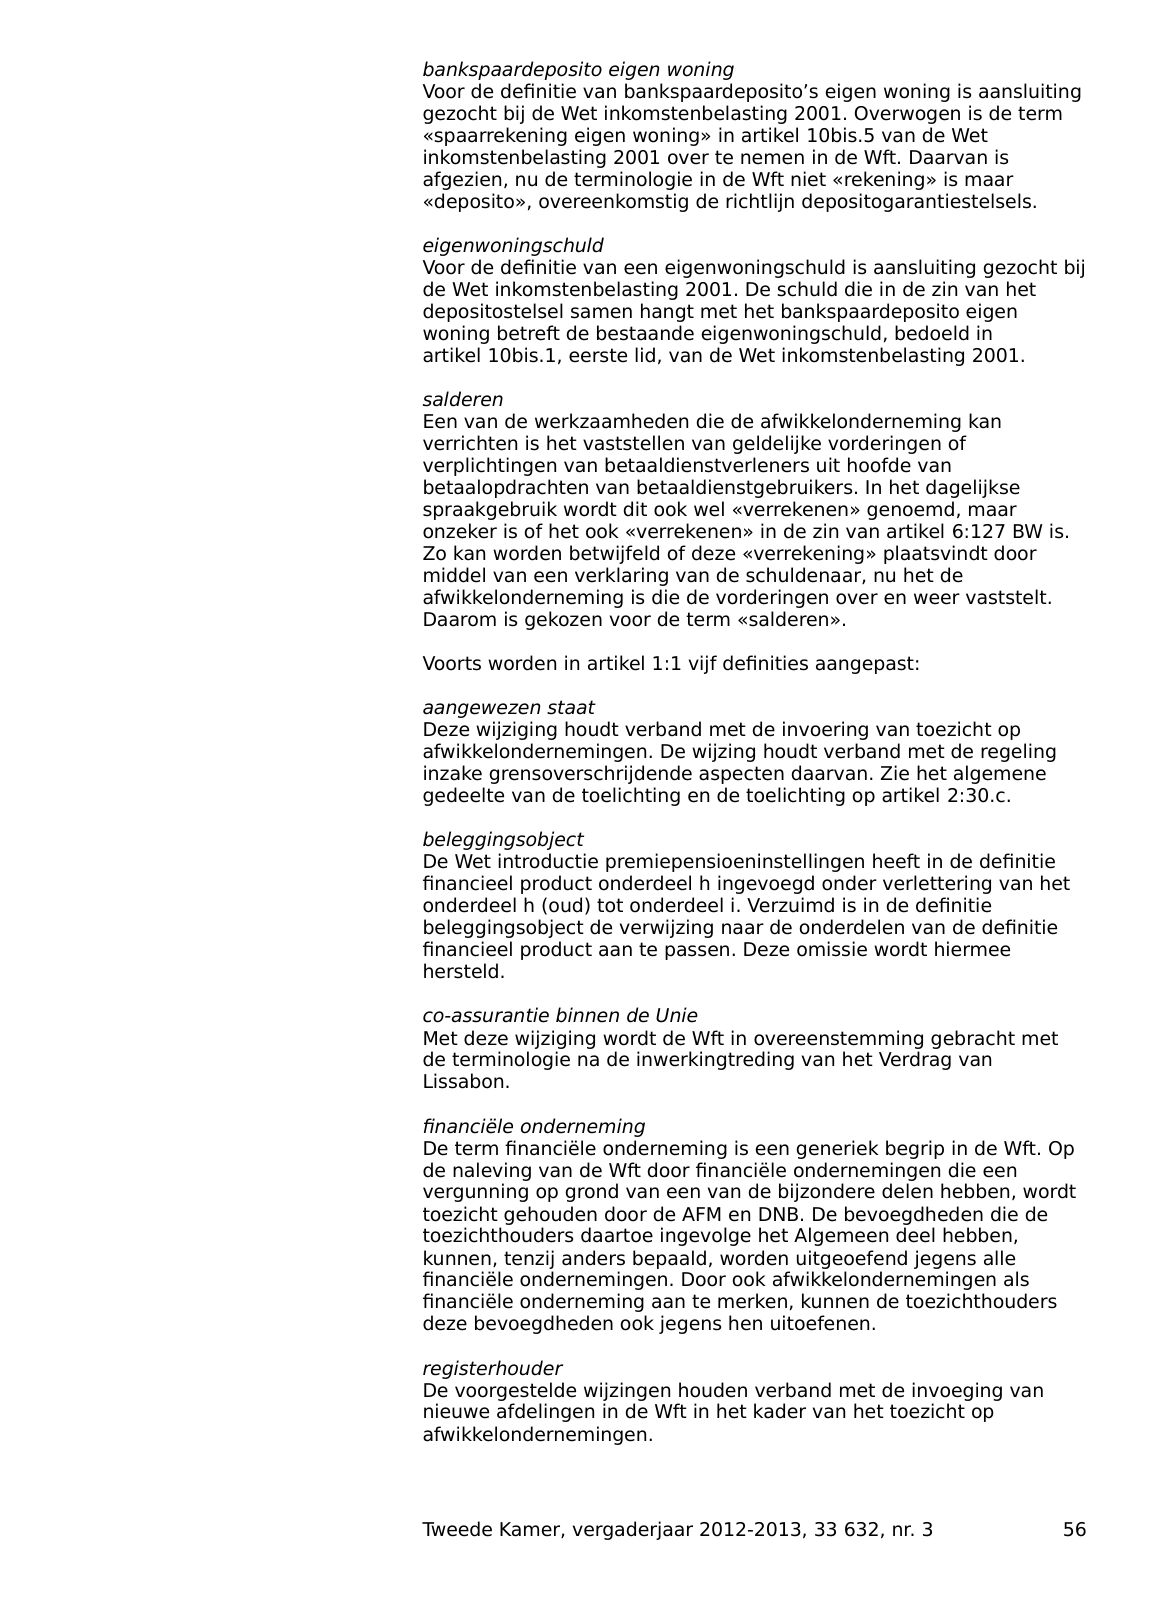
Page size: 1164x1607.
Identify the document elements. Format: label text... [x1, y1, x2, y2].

subtitle registerhouder [422, 1357, 1087, 1379]
subtitle beleggingsobject [422, 829, 1087, 851]
text De term financiële onderneming is een generiek begrip in de Wft. Op de naleving van de Wft door financiële ondernemingen die een vergunning op grond van een van de bijzondere delen hebben, wordt toezicht gehouden door de AFM en DNB. De bevoegdheden die de toezichthouders daartoe ingevolge het Algemeen deel hebben, kunnen, tenzij anders bepaald, worden uitgeoefend jegens alle financiële ondernemingen. Door ook afwikkelondernemingen als financiële onderneming aan te merken, kunnen de toezichthouders deze bevoegdheden ook jegens hen uitoefenen. [422, 1137, 1087, 1335]
text De voorgestelde wijzingen houden verband met de invoeging van nieuwe afdelingen in de Wft in het kader van het toezicht op afwikkelondernemingen. [422, 1379, 1087, 1445]
subtitle financiële onderneming [422, 1116, 1087, 1137]
text Deze wijziging houdt verband met de invoering van toezicht op afwikkelondernemingen. De wijzing houdt verband met de regeling inzake grensoverschrijdende aspecten daarvan. Zie het algemene gedeelte van de toelichting en de toelichting op artikel 2:30.c. [422, 719, 1087, 807]
subtitle eigenwoningschuld [422, 235, 1087, 257]
text Met deze wijziging wordt de Wft in overeenstemming gebracht met de terminologie na de inwerkingtreding van het Verdrag van Lissabon. [422, 1027, 1087, 1093]
text Voorts worden in artikel 1:1 vijf definities aangepast: [422, 653, 1087, 675]
subtitle bankspaardeposito eigen woning [422, 59, 1087, 81]
text De Wet introductie premiepensioeninstellingen heeft in de definitie financieel product onderdeel h ingevoegd onder verlettering van het onderdeel h (oud) tot onderdeel i. Verzuimd is in de definitie beleggingsobject de verwijzing naar de onderdelen van de definitie financieel product aan te passen. Deze omissie wordt hiermee hersteld. [422, 851, 1087, 983]
text Voor de definitie van een eigenwoningschuld is aansluiting gezocht bij de Wet inkomstenbelasting 2001. De schuld die in de zin van het depositostelsel samen hangt met het bankspaardeposito eigen woning betreft de bestaande eigenwoningschuld, bedoeld in artikel 10bis.1, eerste lid, van de Wet inkomstenbelasting 2001. [422, 257, 1087, 367]
subtitle salderen [422, 389, 1087, 411]
subtitle aangewezen staat [422, 697, 1087, 719]
text Voor de definitie van bankspaardeposito’s eigen woning is aansluiting gezocht bij de Wet inkomstenbelasting 2001. Overwogen is de term «spaarrekening eigen woning» in artikel 10bis.5 van de Wet inkomstenbelasting 2001 over te nemen in de Wft. Daarvan is afgezien, nu de terminologie in de Wft niet «rekening» is maar «deposito», overeenkomstig de richtlijn depositogarantiestelsels. [422, 81, 1087, 213]
subtitle co-assurantie binnen de Unie [422, 1005, 1087, 1027]
text Een van de werkzaamheden die de afwikkelonderneming kan verrichten is het vaststellen van geldelijke vorderingen of verplichtingen van betaaldienstverleners uit hoofde van betaalopdrachten van betaaldienstgebruikers. In het dagelijkse spraakgebruik wordt dit ook wel «verrekenen» genoemd, maar onzeker is of het ook «verrekenen» in de zin van artikel 6:127 BW is. Zo kan worden betwijfeld of deze «verrekening» plaatsvindt door middel van een verklaring van de schuldenaar, nu het de afwikkelonderneming is die de vorderingen over en weer vaststelt. Daarom is gekozen voor de term «salderen». [422, 411, 1087, 631]
